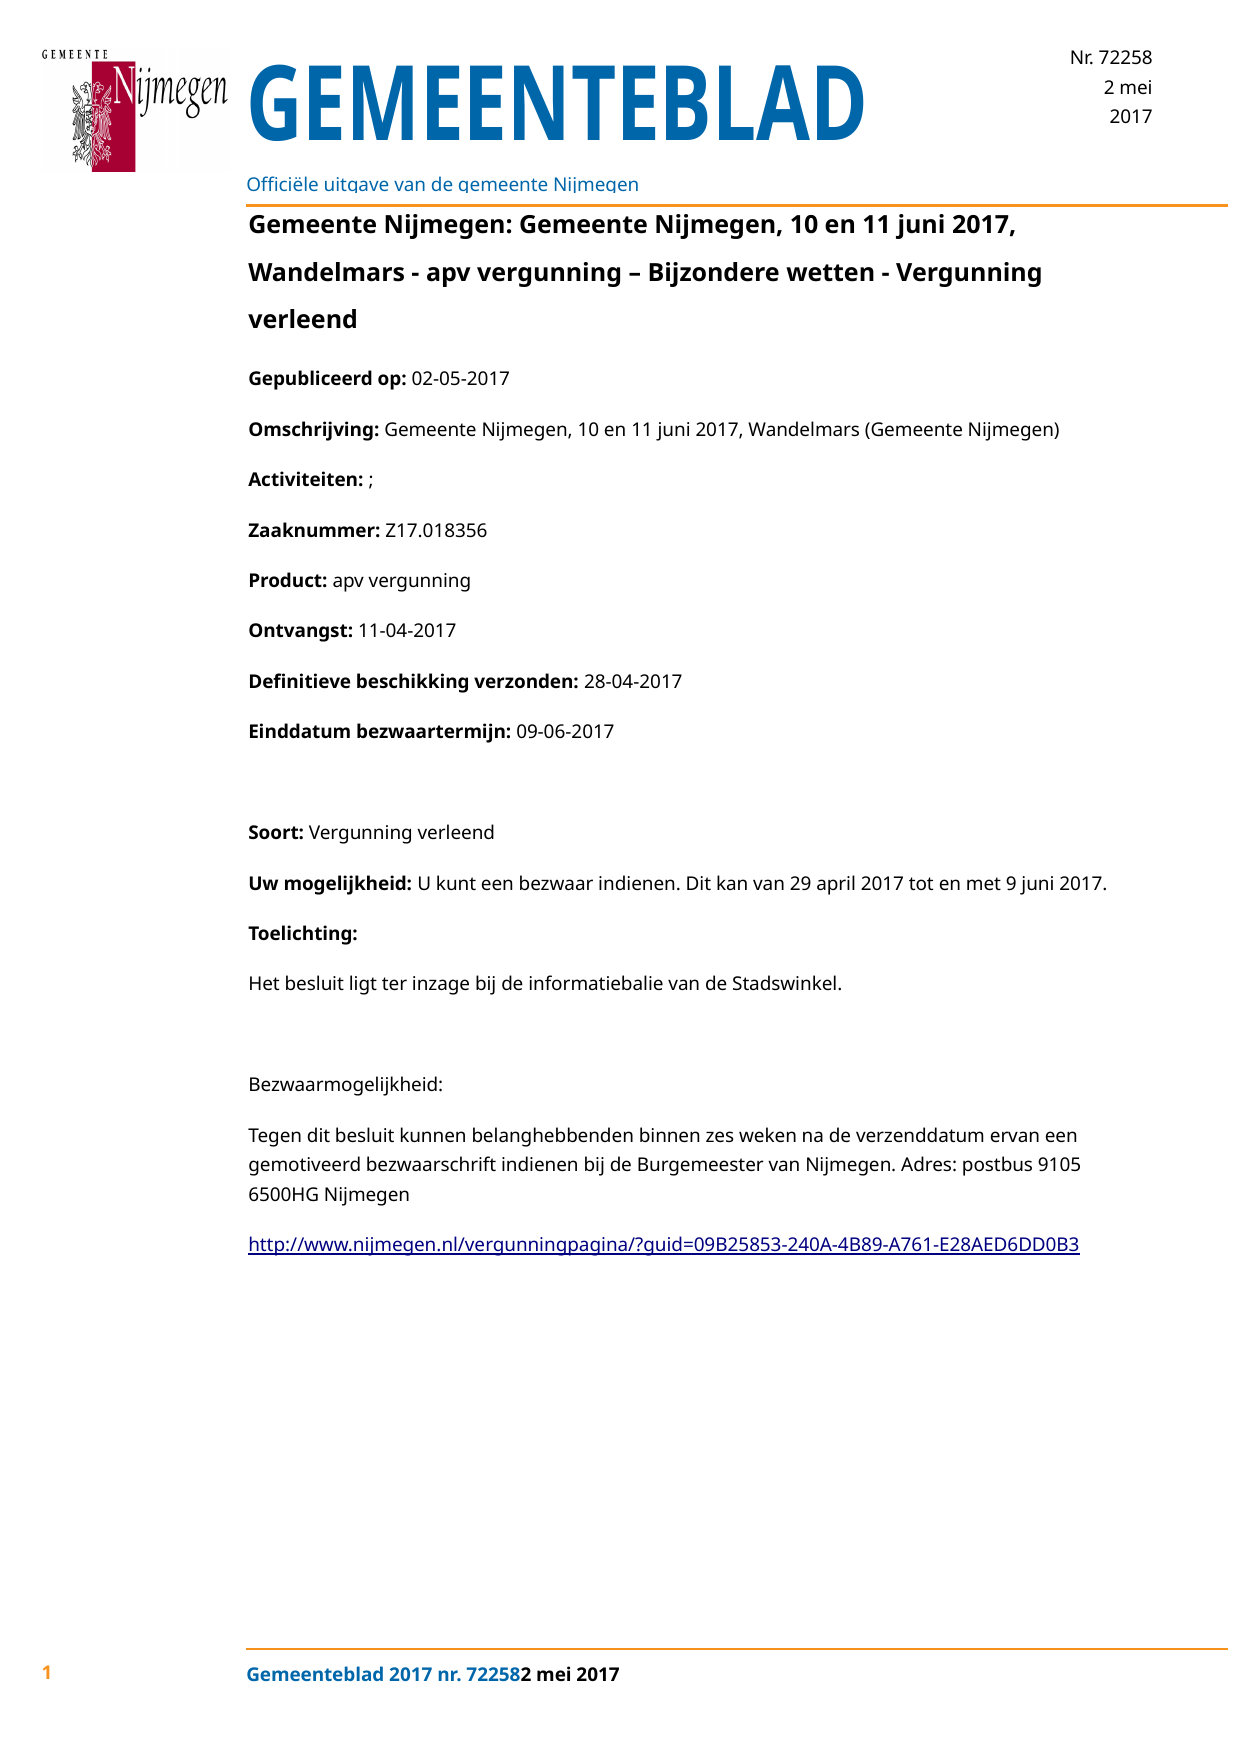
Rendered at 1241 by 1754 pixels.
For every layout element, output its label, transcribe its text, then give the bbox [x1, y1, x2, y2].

text Omschrijving: Gemeente Nijmegen, 10 en 11 juni 2017, Wandelmars (Gemeente Nijmegen) [248, 416, 1152, 442]
text Activiteiten: ; [248, 466, 1152, 492]
text http://www.nijmegen.nl/vergunningpagina/?guid=09B25853-240A-4B89-A761-E28AED6DD0B3 [248, 1231, 1152, 1257]
text Uw mogelijkheid: U kunt een bezwaar indienen. Dit kan van 29 april 2017 tot en met 9 juni 2017. [248, 870, 1152, 895]
text Product: apv vergunning [248, 567, 1152, 593]
text Gepubliceerd op: 02-05-2017 [248, 366, 1152, 391]
picture [41, 47, 231, 172]
text Toelichting: [248, 920, 1152, 946]
text Definitieve beschikking verzonden: 28-04-2017 [248, 668, 1152, 694]
text Zaaknummer: Z17.018356 [248, 517, 1152, 542]
text Bezwaarmogelijkheid: [248, 1071, 1152, 1097]
text Het besluit ligt ter inzage bij de informatiebalie van de Stadswinkel. [248, 971, 1152, 996]
text Gemeente Nijmegen: Gemeente Nijmegen, 10 en 11 juni 2017, Wandelmars - apv vergunning – Bijzondere wetten - Vergunning verleend [248, 207, 1152, 336]
text Soort: Vergunning verleend [248, 819, 1152, 845]
text Einddatum bezwaartermijn: 09-06-2017 [248, 718, 1152, 744]
text Ontvangst: 11-04-2017 [248, 618, 1152, 643]
text Tegen dit besluit kunnen belanghebbenden binnen zes weken na de verzenddatum ervan een gemotiveerd bezwaarschrift indienen bij de Burgemeester van Nijmegen. Adres: postbus 9105 6500HG Nijmegen [248, 1122, 1152, 1207]
